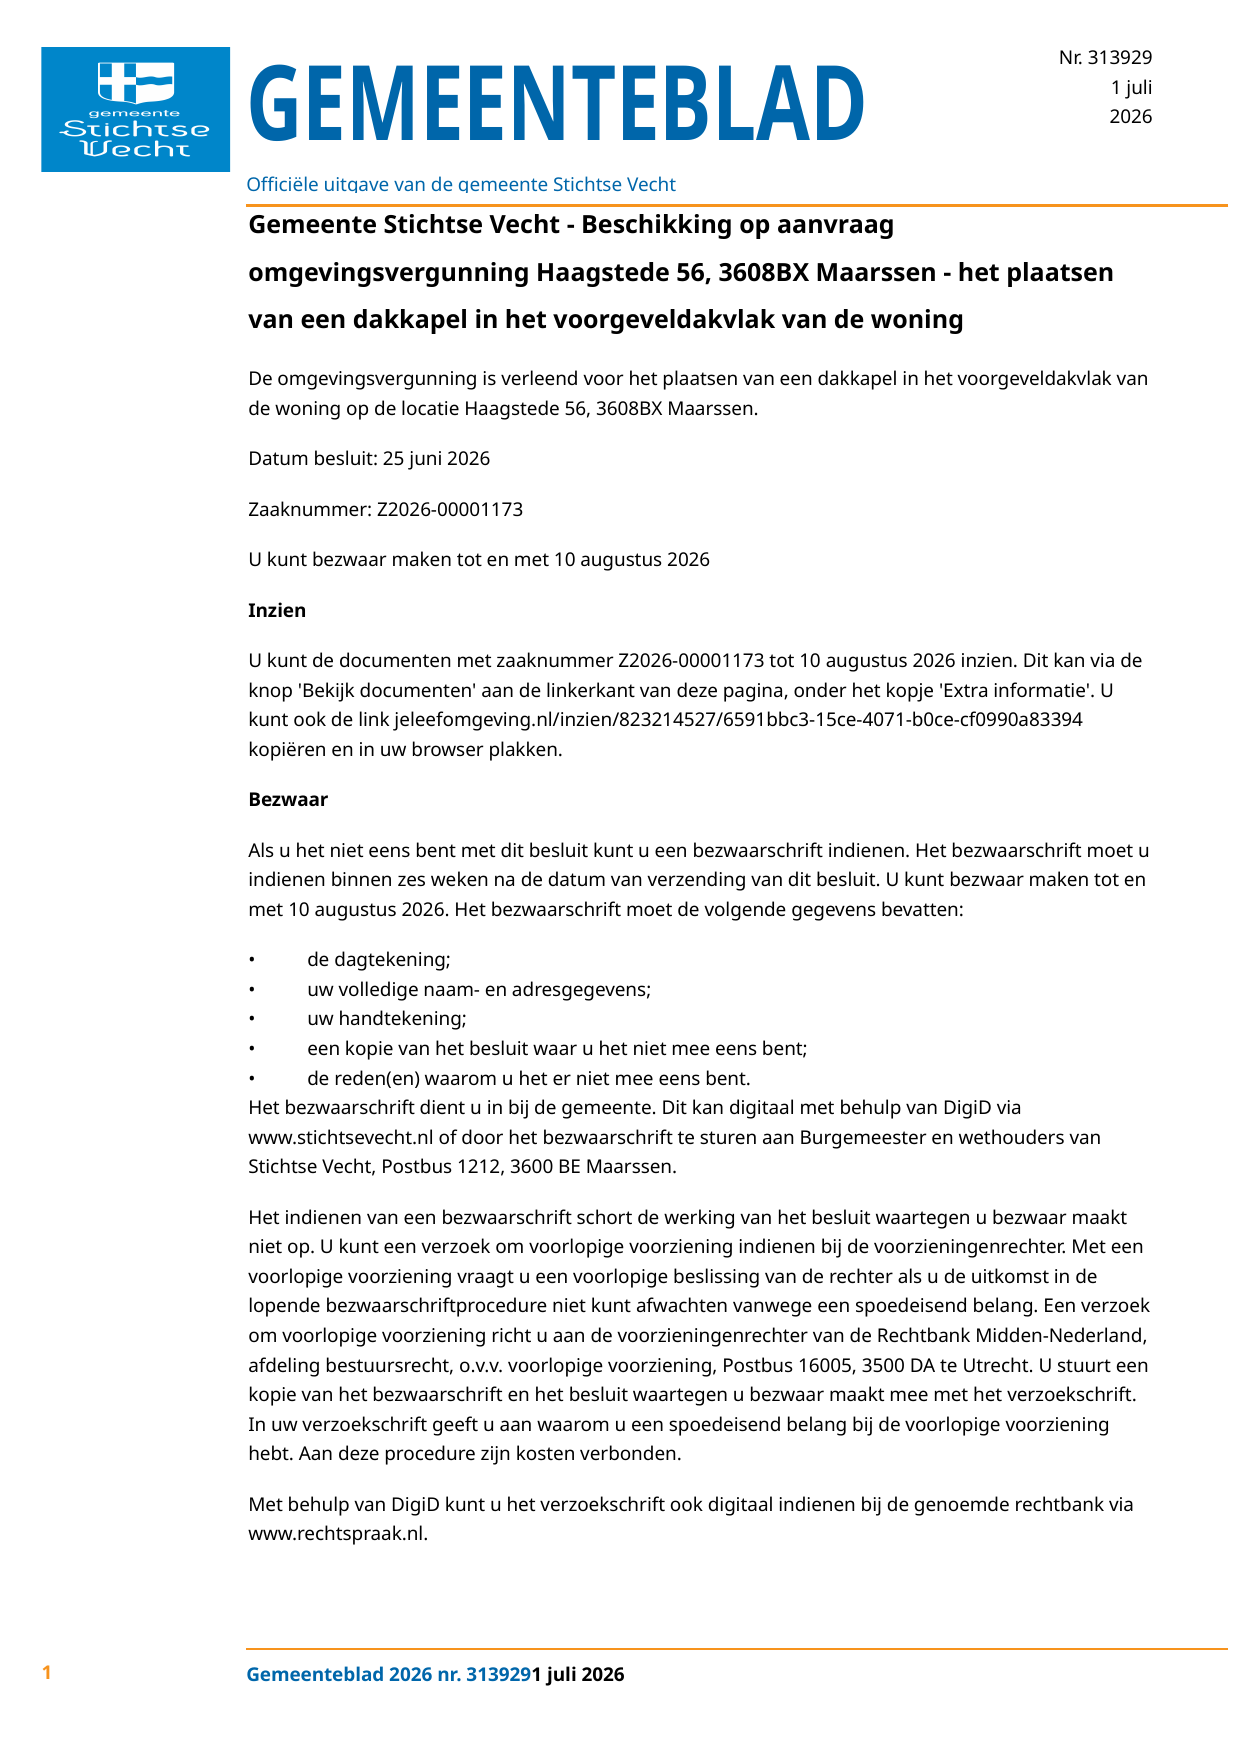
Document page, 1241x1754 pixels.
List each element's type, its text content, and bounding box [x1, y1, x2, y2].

text Gemeente Stichtse Vecht - Beschikking op aanvraag omgevingsvergunning Haagstede 56, 3608BX Maarssen - het plaatsen van een dakkapel in het voorgeveldakvlak van de woning [248, 207, 1152, 336]
text De omgevingsvergunning is verleend voor het plaatsen van een dakkapel in het voorgeveldakvlak van de woning op de locatie Haagstede 56, 3608BX Maarssen. [248, 366, 1152, 421]
list de dagtekening; [248, 946, 1152, 972]
text Zaaknummer: Z2026-00001173 [248, 496, 1152, 522]
list een kopie van het besluit waar u het niet mee eens bent; [248, 1035, 1152, 1061]
text Als u het niet eens bent met dit besluit kunt u een bezwaarschrift indienen. Het bezwaarschrift moet u indienen binnen zes weken na de datum van verzending van dit besluit. U kunt bezwaar maken tot en met 10 augustus 2026. Het bezwaarschrift moet de volgende gegevens bevatten: [248, 837, 1152, 922]
text Met behulp van DigiD kunt u het verzoekschrift ook digitaal indienen bij de genoemde rechtbank via www.rechtspraak.nl. [248, 1491, 1152, 1546]
list de reden(en) waarom u het er niet mee eens bent. [248, 1065, 1152, 1090]
text Het bezwaarschrift dient u in bij de gemeente. Dit kan digitaal met behulp van DigiD via www.stichtsevecht.nl of door het bezwaarschrift te sturen aan Burgemeester en wethouders van Stichtse Vecht, Postbus 1212, 3600 BE Maarssen. [248, 1094, 1152, 1179]
picture [99, 63, 135, 101]
list uw handtekening; [248, 1006, 1152, 1031]
text U kunt bezwaar maken tot en met 10 augustus 2026 [248, 546, 1152, 572]
picture [137, 63, 174, 103]
text Inzien [248, 597, 1152, 622]
text Bezwaar [248, 786, 1152, 812]
text Datum besluit: 25 juni 2026 [248, 446, 1152, 471]
text Het indienen van een bezwaarschrift schort de werking van het besluit waartegen u bezwaar maakt niet op. U kunt een verzoek om voorlopige voorziening indienen bij de voorzieningenrechter. Met een voorlopige voorziening vraagt u een voorlopige beslissing van de rechter als u de uitkomst in de lopende bezwaarschriftprocedure niet kunt afwachten vanwege een spoedeisend belang. Een verzoek om voorlopige voorziening richt u aan de voorzieningenrechter van de Rechtbank Midden-Nederland, afdeling bestuursrecht, o.v.v. voorlopige voorziening, Postbus 16005, 3500 DA te Utrecht. U stuurt een kopie van het bezwaarschrift en het besluit waartegen u bezwaar maakt mee met het verzoekschrift. In uw verzoekschrift geeft u aan waarom u een spoedeisend belang bij de voorlopige voorziening hebt. Aan deze procedure zijn kosten verbonden. [248, 1204, 1152, 1466]
list uw volledige naam- en adresgegevens; [248, 976, 1152, 1002]
text U kunt de documenten met zaaknummer Z2026-00001173 tot 10 augustus 2026 inzien. Dit kan via de knop 'Bekijk documenten' aan de linkerkant van deze pagina, onder het kopje 'Extra informatie'. U kunt ook de link jeleefomgeving.nl/inzien/823214527/6591bbc3-15ce-4071-b0ce-cf0990a83394 kopiëren en in uw browser plakken. [248, 647, 1152, 762]
